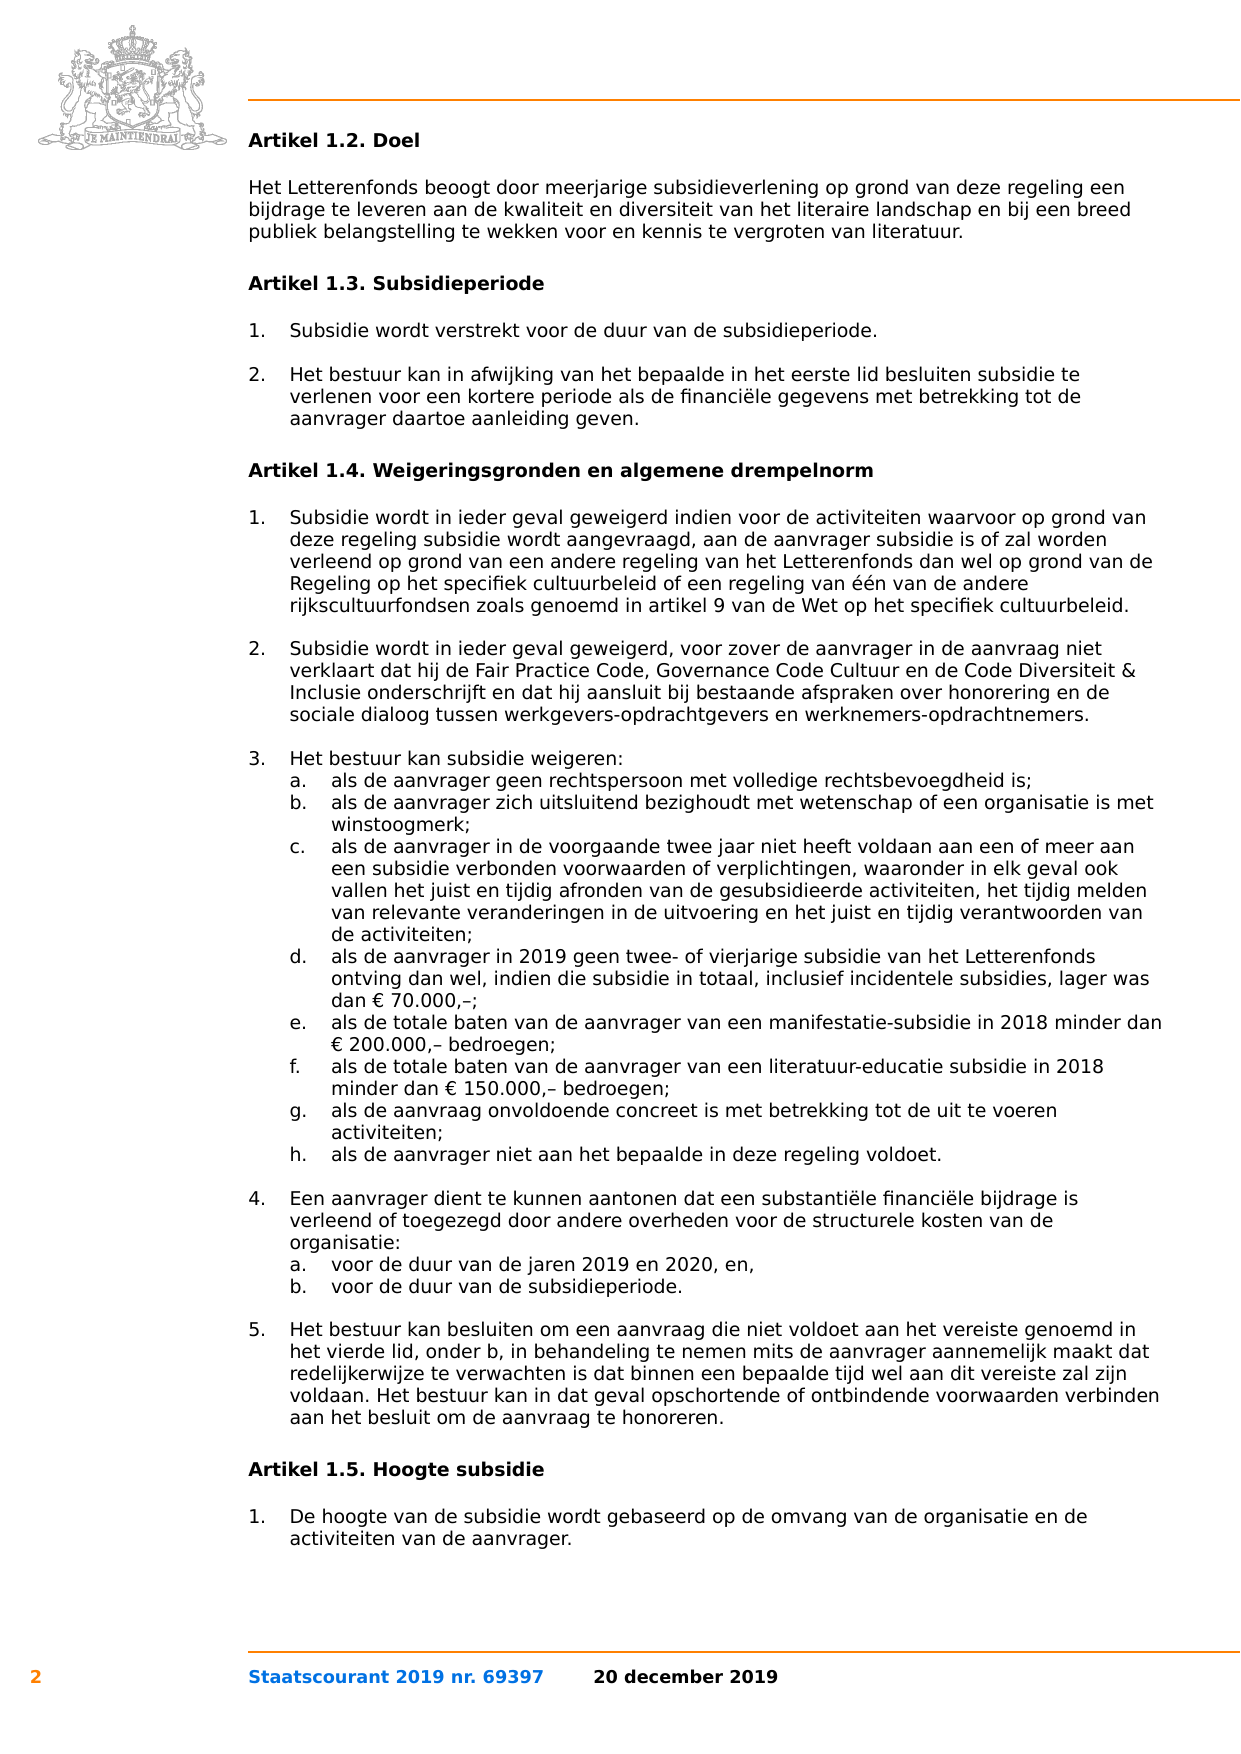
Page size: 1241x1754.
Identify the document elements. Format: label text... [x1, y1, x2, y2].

text 1. De hoogte van de subsidie wordt gebaseerd op de omvang van de organisatie en de activiteiten van de aanvrager. [248, 1506, 1163, 1550]
text 1. Subsidie wordt in ieder geval geweigerd indien voor de activiteiten waarvoor op grond van [248, 507, 1163, 528]
text h. als de aanvrager niet aan het bepaalde in deze regeling voldoet. [289, 1144, 1163, 1166]
text f. als de totale baten van de aanvrager van een literatuur-educatie subsidie in 2018 minder dan € 150.000,– bedroegen; [289, 1056, 1163, 1100]
text 3. Het bestuur kan subsidie weigeren: [248, 748, 1163, 770]
picture [38, 25, 227, 150]
text b. voor de duur van de subsidieperiode. [289, 1276, 1163, 1297]
text Het Letterenfonds beoogt door meerjarige subsidieverlening op grond van deze regeling een bijdrage te leveren aan de kwaliteit en diversiteit van het literaire landschap en bij een breed publiek belangstelling te wekken voor en kennis te vergroten van literatuur. [248, 177, 1163, 243]
text 2. Het bestuur kan in afwijking van het bepaalde in het eerste lid besluiten subsidie te verlenen voor een kortere periode als de financiële gegevens met betrekking tot de aanvrager daartoe aanleiding geven. [248, 364, 1163, 429]
text 5. Het bestuur kan besluiten om een aanvraag die niet voldoet aan het vereiste genoemd in het vierde lid, onder b, in behandeling te nemen mits de aanvrager aannemelijk maakt dat redelijkerwijze te verwachten is dat binnen een bepaalde tijd wel aan dit vereiste zal zijn voldaan. Het bestuur kan in dat geval opschortende of ontbindende voorwaarden verbinden aan het besluit om de aanvraag te honoreren. [248, 1319, 1163, 1429]
text e. als de totale baten van de aanvrager van een manifestatie-subsidie in 2018 minder dan € 200.000,– bedroegen; [289, 1012, 1163, 1056]
text 4. Een aanvrager dient te kunnen aantonen dat een substantiële financiële bijdrage is verleend of toegezegd door andere overheden voor de structurele kosten van de organisatie: [248, 1188, 1163, 1253]
text a. als de aanvrager geen rechtspersoon met volledige rechtsbevoegdheid is; [289, 770, 1163, 792]
text d. als de aanvrager in 2019 geen twee- of vierjarige subsidie van het Letterenfonds ontving dan wel, indien die subsidie in totaal, inclusief incidentele subsidies, lager was dan € 70.000,–; [289, 946, 1163, 1012]
subtitle Artikel 1.4. Weigeringsgronden en algemene drempelnorm [248, 459, 1163, 482]
text deze regeling subsidie wordt aangevraagd, aan de aanvrager subsidie is of zal worden verleend op grond van een andere regeling van het Letterenfonds dan wel op grond van de Regeling op het specifiek cultuurbeleid of een regeling van één van de andere rijkscultuurfondsen zoals genoemd in artikel 9 van de Wet op het specifiek cultuurbeleid. [289, 528, 1163, 616]
text 1. Subsidie wordt verstrekt voor de duur van de subsidieperiode. [248, 320, 1163, 342]
text c. als de aanvrager in de voorgaande twee jaar niet heeft voldaan aan een of meer aan een subsidie verbonden voorwaarden of verplichtingen, waaronder in elk geval ook vallen het juist en tijdig afronden van de gesubsidieerde activiteiten, het tijdig melden van relevante veranderingen in de uitvoering en het juist en tijdig verantwoorden van de activiteiten; [289, 836, 1163, 946]
text 2. Subsidie wordt in ieder geval geweigerd, voor zover de aanvrager in de aanvraag niet verklaart dat hij de Fair Practice Code, Governance Code Cultuur en de Code Diversiteit & Inclusie onderschrijft en dat hij aansluit bij bestaande afspraken over honorering en de sociale dialoog tussen werkgevers-opdrachtgevers en werknemers-opdrachtnemers. [248, 638, 1163, 726]
text g. als de aanvraag onvoldoende concreet is met betrekking tot de uit te voeren activiteiten; [289, 1100, 1163, 1144]
subtitle Artikel 1.2. Doel [248, 130, 1163, 152]
subtitle Artikel 1.5. Hoogte subsidie [248, 1459, 1163, 1481]
subtitle Artikel 1.3. Subsidieperiode [248, 273, 1163, 295]
text a. voor de duur van de jaren 2019 en 2020, en, [289, 1253, 1163, 1276]
text b. als de aanvrager zich uitsluitend bezighoudt met wetenschap of een organisatie is met winstoogmerk; [289, 792, 1163, 836]
